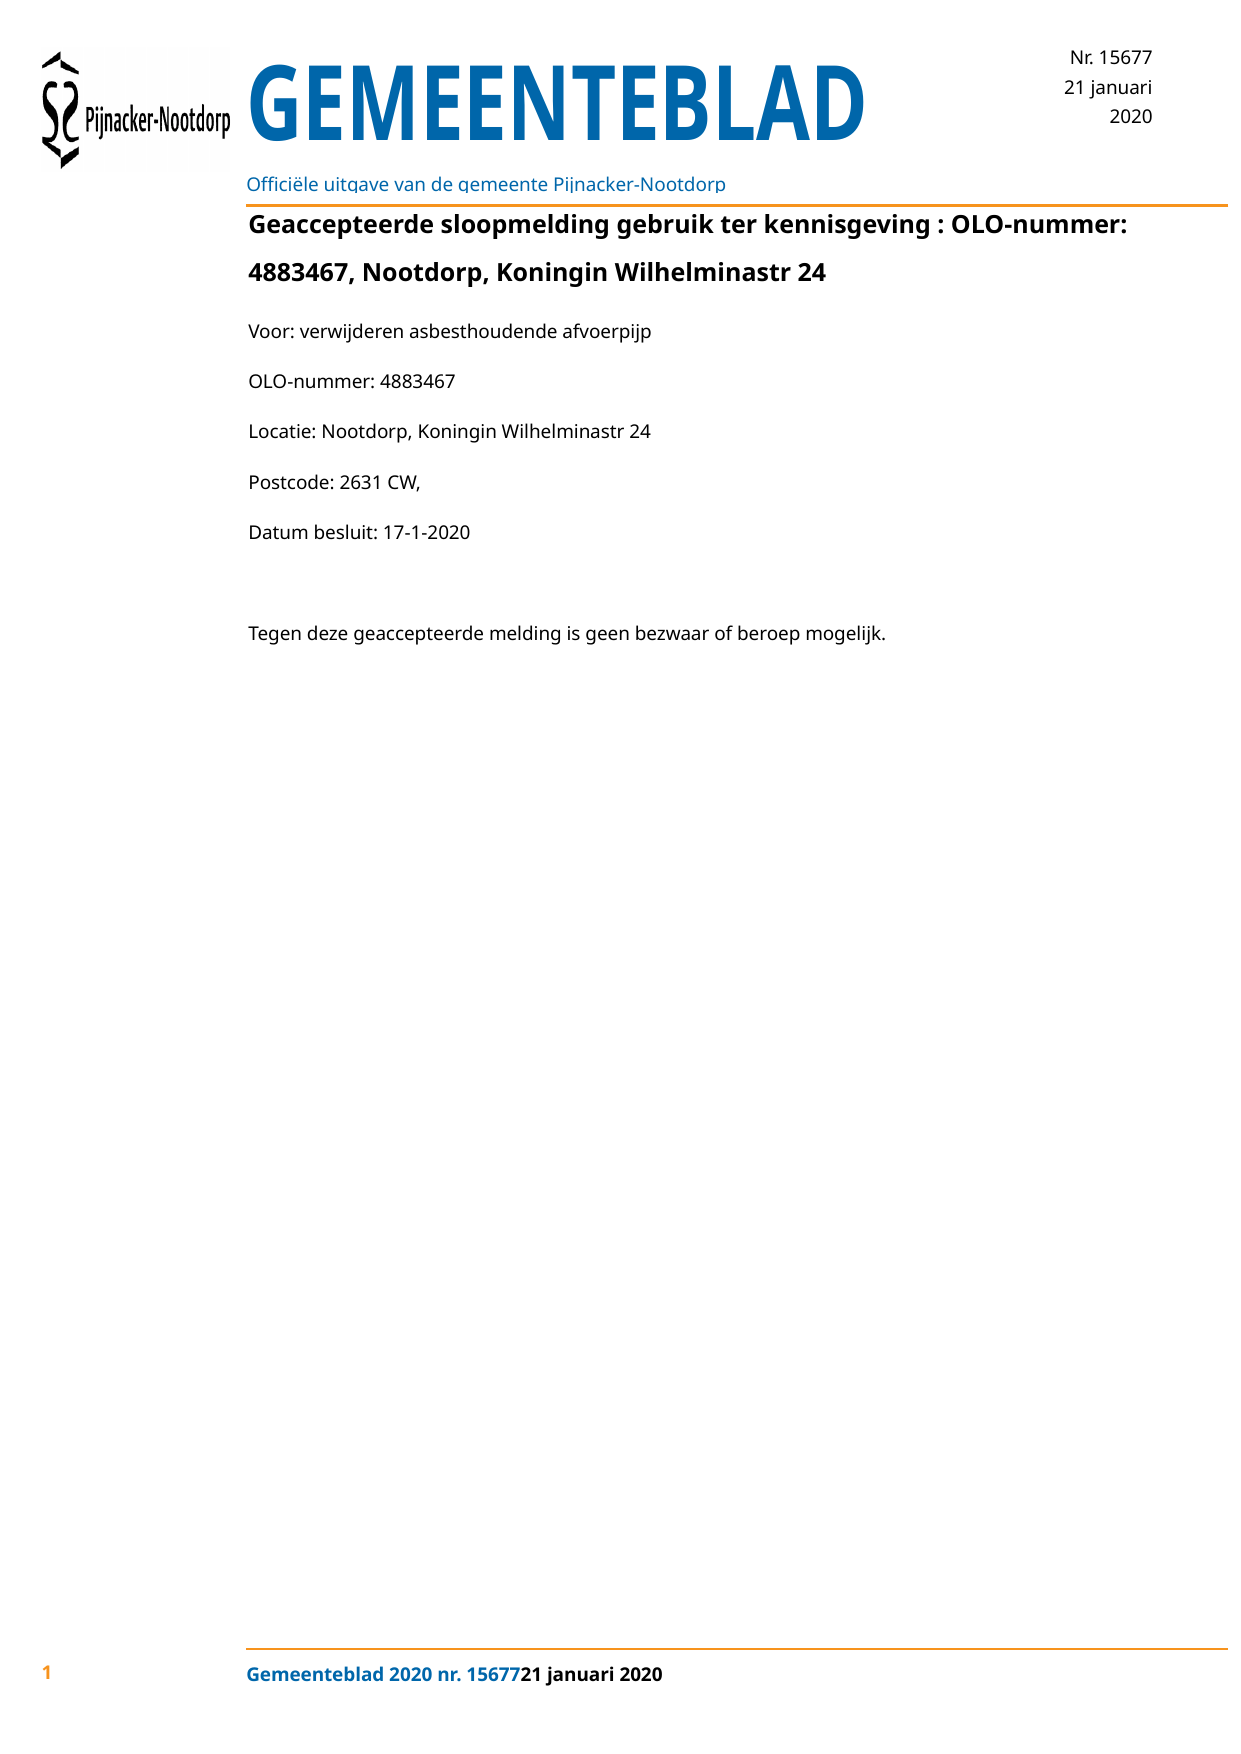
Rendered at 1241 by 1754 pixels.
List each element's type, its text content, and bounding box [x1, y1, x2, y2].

text Datum besluit: 17-1-2020 [248, 519, 1152, 545]
text Geaccepteerde sloopmelding gebruik ter kennisgeving : OLO-nummer: 4883467, Nootdorp, Koningin Wilhelminastr 24 [248, 207, 1152, 288]
text OLO-nummer: 4883467 [248, 368, 1152, 394]
picture [41, 47, 231, 172]
text Tegen deze geaccepteerde melding is geen bezwaar of beroep mogelijk. [248, 620, 1152, 646]
text Locatie: Nootdorp, Koningin Wilhelminastr 24 [248, 419, 1152, 444]
text Postcode: 2631 CW, [248, 469, 1152, 495]
text Voor: verwijderen asbesthoudende afvoerpijp [248, 318, 1152, 344]
